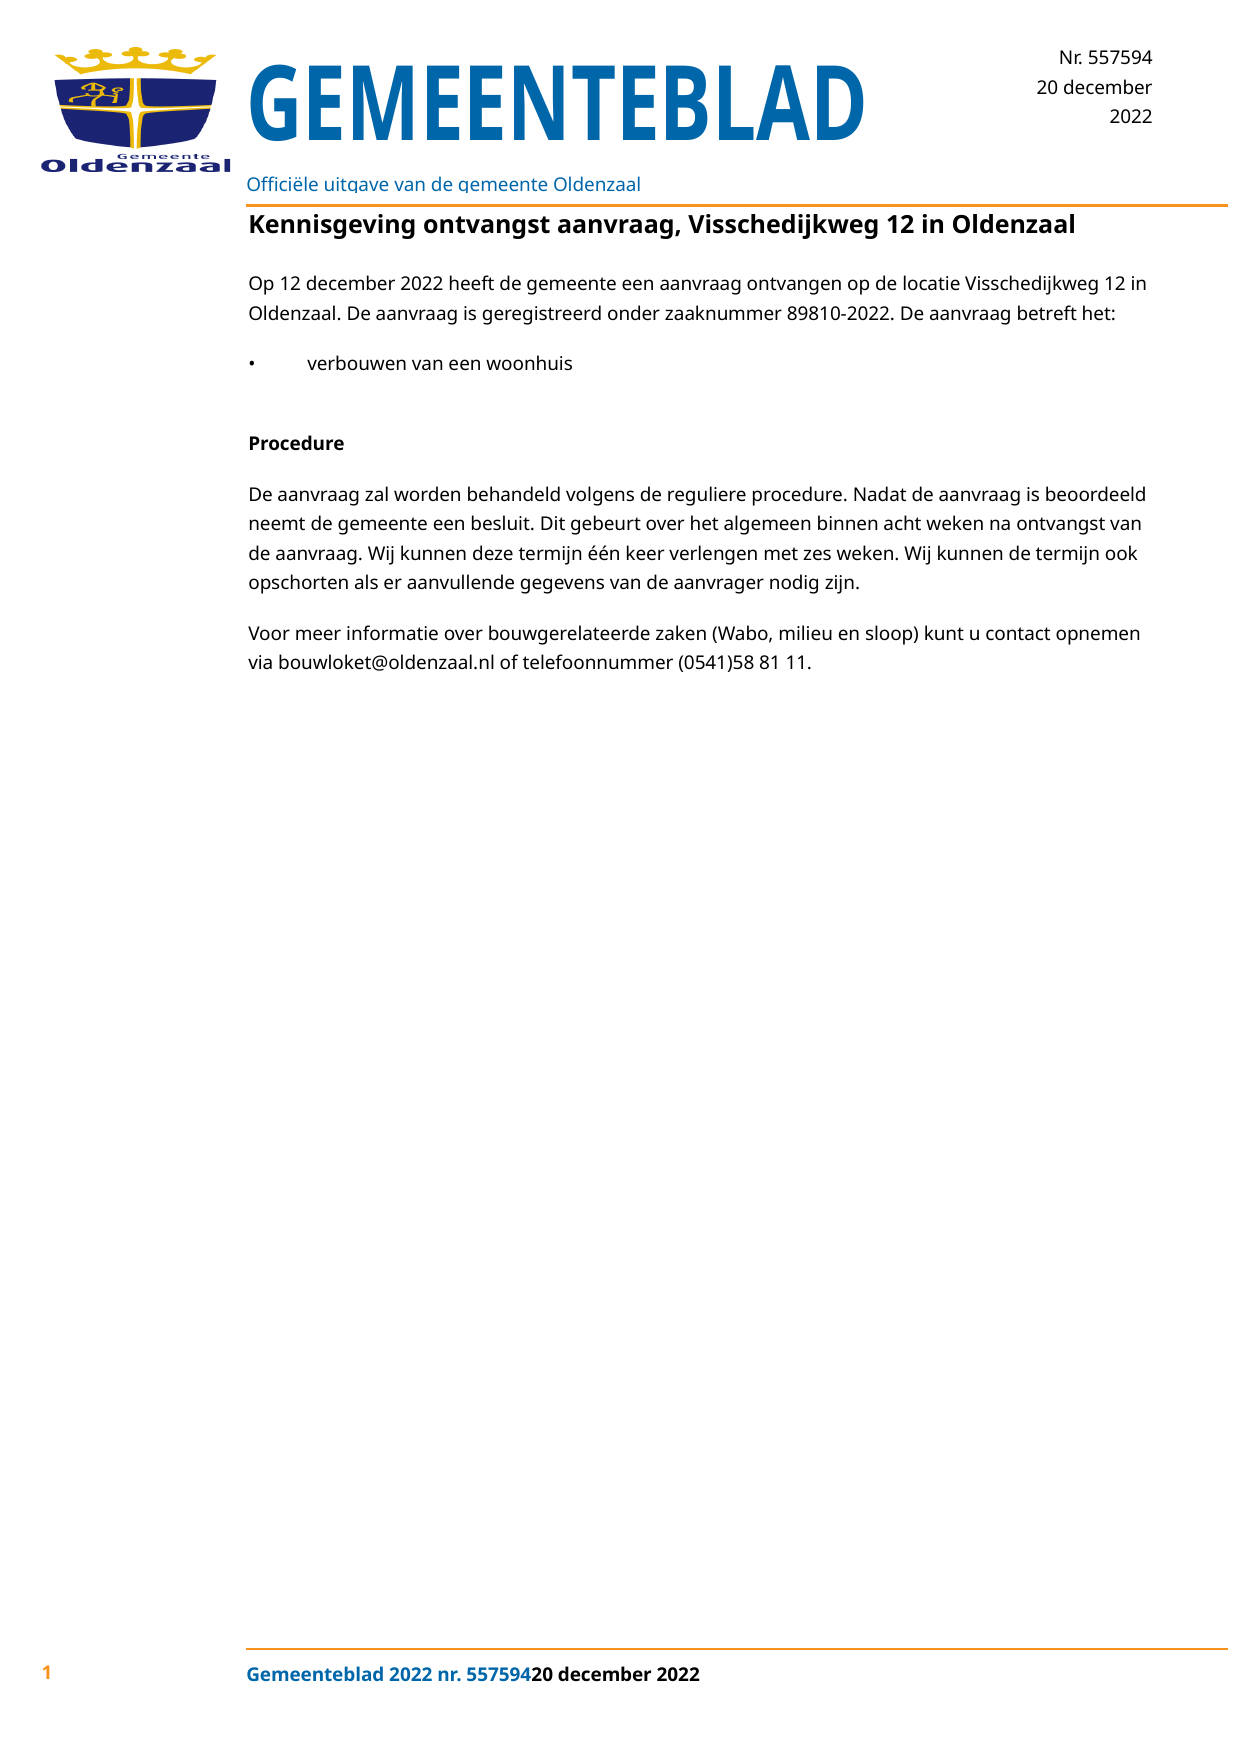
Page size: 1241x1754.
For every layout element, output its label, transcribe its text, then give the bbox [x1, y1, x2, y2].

text Voor meer informatie over bouwgerelateerde zaken (Wabo, milieu en sloop) kunt u contact opnemen via bouwloket@oldenzaal.nl of telefoonnummer (0541)58 81 11. [248, 620, 1152, 675]
picture [41, 47, 231, 172]
text Procedure [248, 430, 1152, 456]
text Kennisgeving ontvangst aanvraag, Visschedijkweg 12 in Oldenzaal [248, 207, 1152, 241]
text Op 12 december 2022 heeft de gemeente een aanvraag ontvangen op de locatie Visschedijkweg 12 in Oldenzaal. De aanvraag is geregistreerd onder zaaknummer 89810-2022. De aanvraag betreft het: [248, 270, 1152, 326]
text De aanvraag zal worden behandeld volgens de reguliere procedure. Nadat de aanvraag is beoordeeld neemt de gemeente een besluit. Dit gebeurt over het algemeen binnen acht weken na ontvangst van de aanvraag. Wij kunnen deze termijn één keer verlengen met zes weken. Wij kunnen de termijn ook opschorten als er aanvullende gegevens van de aanvrager nodig zijn. [248, 481, 1152, 595]
list verbouwen van een woonhuis [248, 350, 1152, 376]
